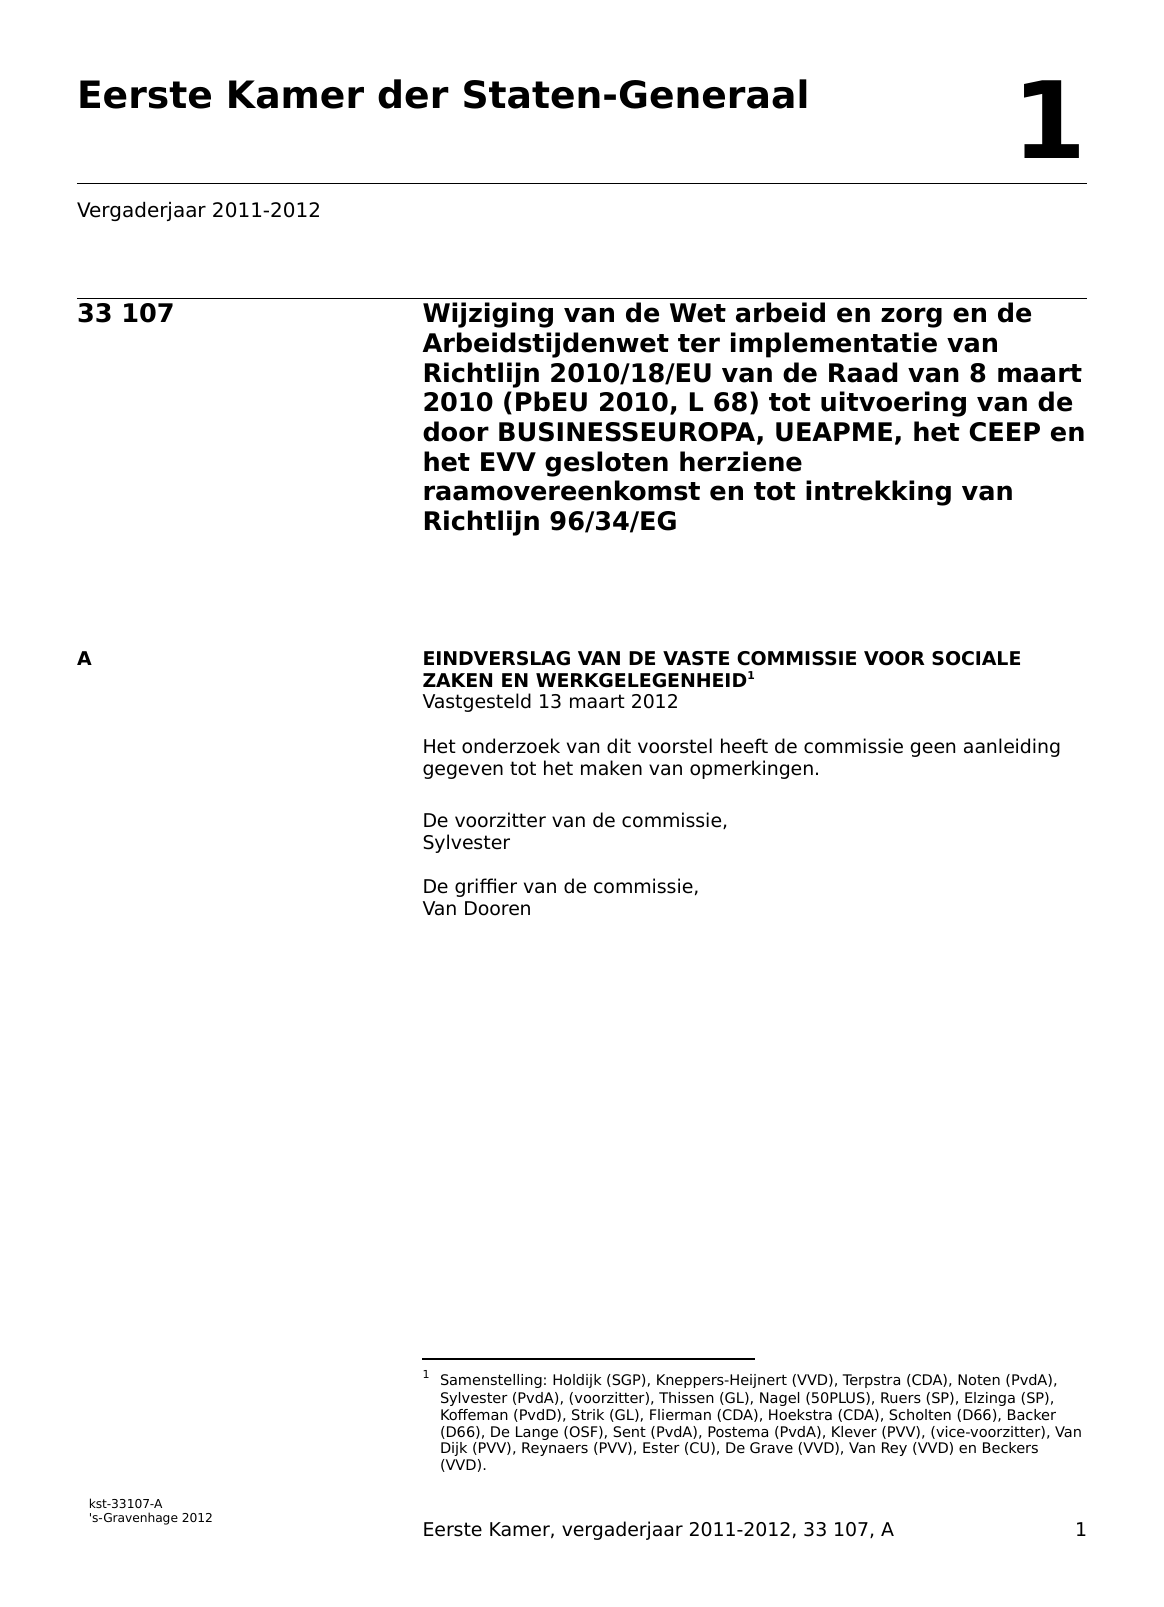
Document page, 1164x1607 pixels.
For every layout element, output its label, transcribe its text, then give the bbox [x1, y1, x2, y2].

table_cell Vergaderjaar 2011-2012 [77, 184, 1087, 298]
text De griffier van de commissie, Van Dooren [422, 876, 1087, 920]
subtitle 33 107 Wijziging van de Wet arbeid en zorg en de Arbeidstijdenwet ter implementatie van Richtlijn 2010/18/EU van de Raad van 8 maart 2010 (PbEU 2010, L 68) tot uitvoering van de door BUSINESSEUROPA, UEAPME, het CEEP en het EVV gesloten herziene raamovereenkomst en tot intrekking van Richtlijn 96/34/EG [77, 299, 1087, 536]
table_header 1 [886, 59, 1087, 183]
text Samenstelling: Holdijk (SGP), Kneppers-Heijnert (VVD), Terpstra (CDA), Noten (PvdA), Sylvester (PvdA), (voorzitter), Thissen (GL), Nagel (50PLUS), Ruers (SP), Elzinga (SP), Koffeman (PvdD), Strik (GL), Flierman (CDA), Hoekstra (CDA), Scholten (D66), Backer (D66), De Lange (OSF), Sent (PvdA), Postema (PvdA), Klever (PVV), (vice-voorzitter), Van Dijk (PVV), Reynaers (PVV), Ester (CU), De Grave (VVD), Van Rey (VVD) en Beckers (VVD). [422, 1368, 1087, 1474]
subtitle A EINDVERSLAG VAN DE VASTE COMMISSIE VOOR SOCIALE ZAKEN EN WERKGELEGENHEID [77, 647, 1087, 691]
text De voorzitter van de commissie, Sylvester [422, 809, 1087, 853]
text Het onderzoek van dit voorstel heeft de commissie geen aanleiding gegeven tot het maken van opmerkingen. [422, 736, 1087, 779]
table_header Eerste Kamer der Staten-Generaal [77, 59, 886, 183]
text 's-Gravenhage 2012 [88, 1511, 323, 1525]
text Vastgesteld 13 maart 2012 [422, 691, 1087, 713]
text kst-33107-A [88, 1497, 323, 1511]
